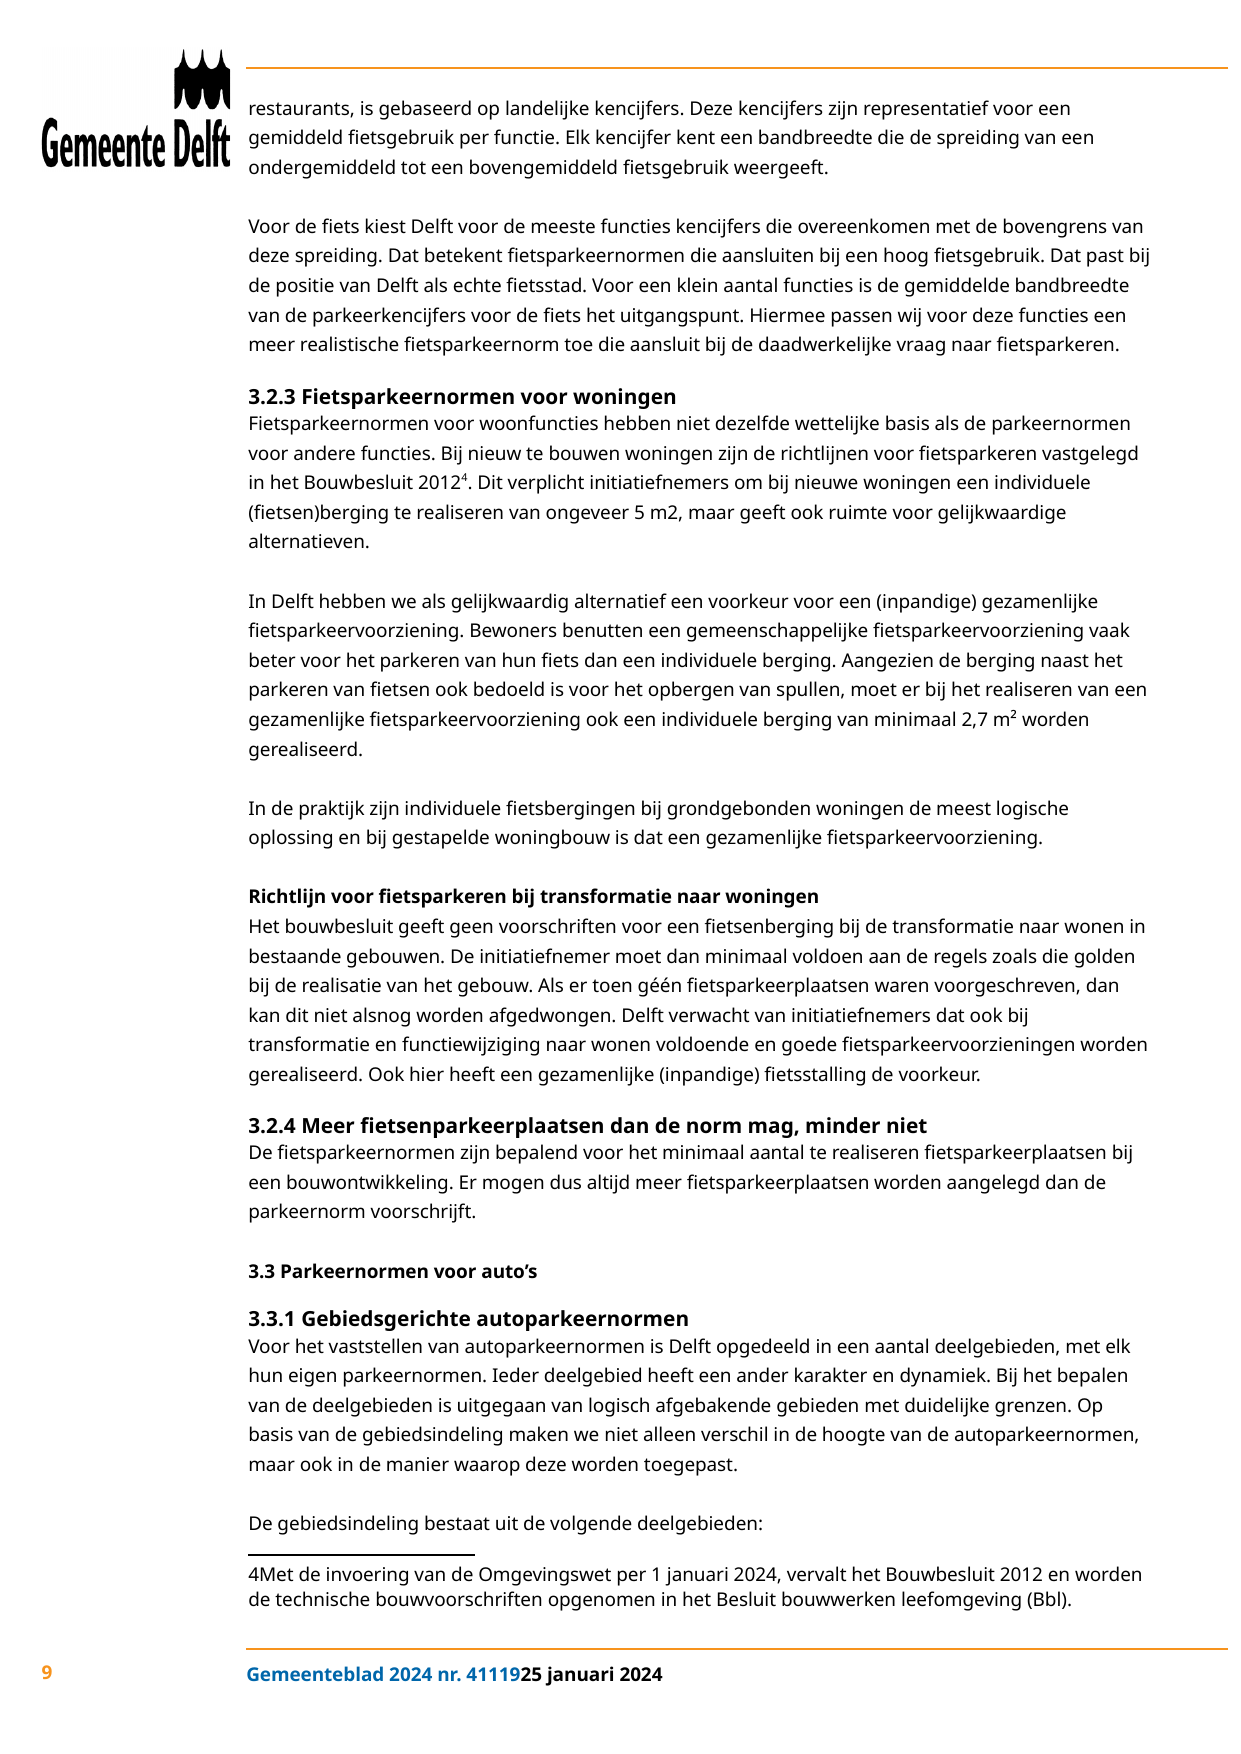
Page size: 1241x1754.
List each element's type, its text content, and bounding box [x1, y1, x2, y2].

text In de praktijk zijn individuele fietsbergingen bij grondgebonden woningen de meest logische oplossing en bij gestapelde woningbouw is dat een gezamenlijke fietsparkeervoorziening. [248, 795, 1152, 850]
text 3.2.4 Meer fietsenparkeerplaatsen dan de norm mag, minder niet [248, 1111, 1152, 1139]
text 3.3.1 Gebiedsgerichte autoparkeernormen [248, 1304, 1152, 1333]
text Met de invoering van de Omgevingswet per 1 januari 2024, vervalt het Bouwbesluit 2012 en worden de technische bouwvoorschriften opgenomen in het Besluit bouwwerken leefomgeving (Bbl). [248, 1561, 1152, 1612]
text restaurants, is gebaseerd op landelijke kencijfers. Deze kencijfers zijn representatief voor een gemiddeld fietsgebruik per functie. Elk kencijfer kent een bandbreedte die de spreiding van een ondergemiddeld tot een bovengemiddeld fietsgebruik weergeeft. [248, 95, 1152, 180]
picture [41, 47, 231, 172]
text 3.3 Parkeernormen voor auto’s [248, 1258, 1152, 1283]
text 3.2.3 Fietsparkeernormen voor woningen [248, 382, 1152, 410]
text In Delft hebben we als gelijkwaardig alternatief een voorkeur voor een (inpandige) gezamenlijke fietsparkeervoorziening. Bewoners benutten een gemeenschappelijke fietsparkeervoorziening vaak beter voor het parkeren van hun fiets dan een individuele berging. Aangezien de berging naast het parkeren van fietsen ook bedoeld is voor het opbergen van spullen, moet er bij het realiseren van een gezamenlijke fietsparkeervoorziening ook een individuele berging van minimaal 2,7 m² worden gerealiseerd. [248, 588, 1152, 761]
text Voor de fiets kiest Delft voor de meeste functies kencijfers die overeenkomen met de bovengrens van deze spreiding. Dat betekent fietsparkeernormen die aansluiten bij een hoog fietsgebruik. Dat past bij de positie van Delft als echte fietsstad. Voor een klein aantal functies is de gemiddelde bandbreedte van de parkeerkencijfers voor de fiets het uitgangspunt. Hiermee passen wij voor deze functies een meer realistische fietsparkeernorm toe die aansluit bij de daadwerkelijke vraag naar fietsparkeren. [248, 213, 1152, 357]
text Fietsparkeernormen voor woonfuncties hebben niet dezelfde wettelijke basis als de parkeernormen voor andere functies. Bij nieuw te bouwen woningen zijn de richtlijnen voor fietsparkeren vastgelegd in het Bouwbesluit 2012. Dit verplicht initiatiefnemers om bij nieuwe woningen een individuele (fietsen)berging te realiseren van ongeveer 5 m2, maar geeft ook ruimte voor gelijkwaardige alternatieven. [248, 410, 1152, 554]
text De fietsparkeernormen zijn bepalend voor het minimaal aantal te realiseren fietsparkeerplaatsen bij een bouwontwikkeling. Er mogen dus altijd meer fietsparkeerplaatsen worden aangelegd dan de parkeernorm voorschrijft. [248, 1139, 1152, 1224]
table_header Richtlijn voor fietsparkeren bij transformatie naar woningen Het bouwbesluit geeft geen voorschriften voor een fietsenberging bij de transformatie naar wonen in bestaande gebouwen. De initiatiefnemer moet dan minimaal voldoen aan de regels zoals die golden bij de realisatie van het gebouw. Als er toen géén fietsparkeerplaatsen waren voorgeschreven, dan kan dit niet alsnog worden afgedwongen. Delft verwacht van initiatiefnemers dat ook bij transformatie en functiewijziging naar wonen voldoende en goede fietsparkeervoorzieningen worden gerealiseerd. Ook hier heeft een gezamenlijke (inpandige) fietsstalling de voorkeur. [248, 884, 1152, 1087]
text De gebiedsindeling bestaat uit de volgende deelgebieden: [248, 1510, 1152, 1536]
text Voor het vaststellen van autoparkeernormen is Delft opgedeeld in een aantal deelgebieden, met elk hun eigen parkeernormen. Ieder deelgebied heeft een ander karakter en dynamiek. Bij het bepalen van de deelgebieden is uitgegaan van logisch afgebakende gebieden met duidelijke grenzen. Op basis van de gebiedsindeling maken we niet alleen verschil in de hoogte van de autoparkeernormen, maar ook in de manier waarop deze worden toegepast. [248, 1333, 1152, 1477]
